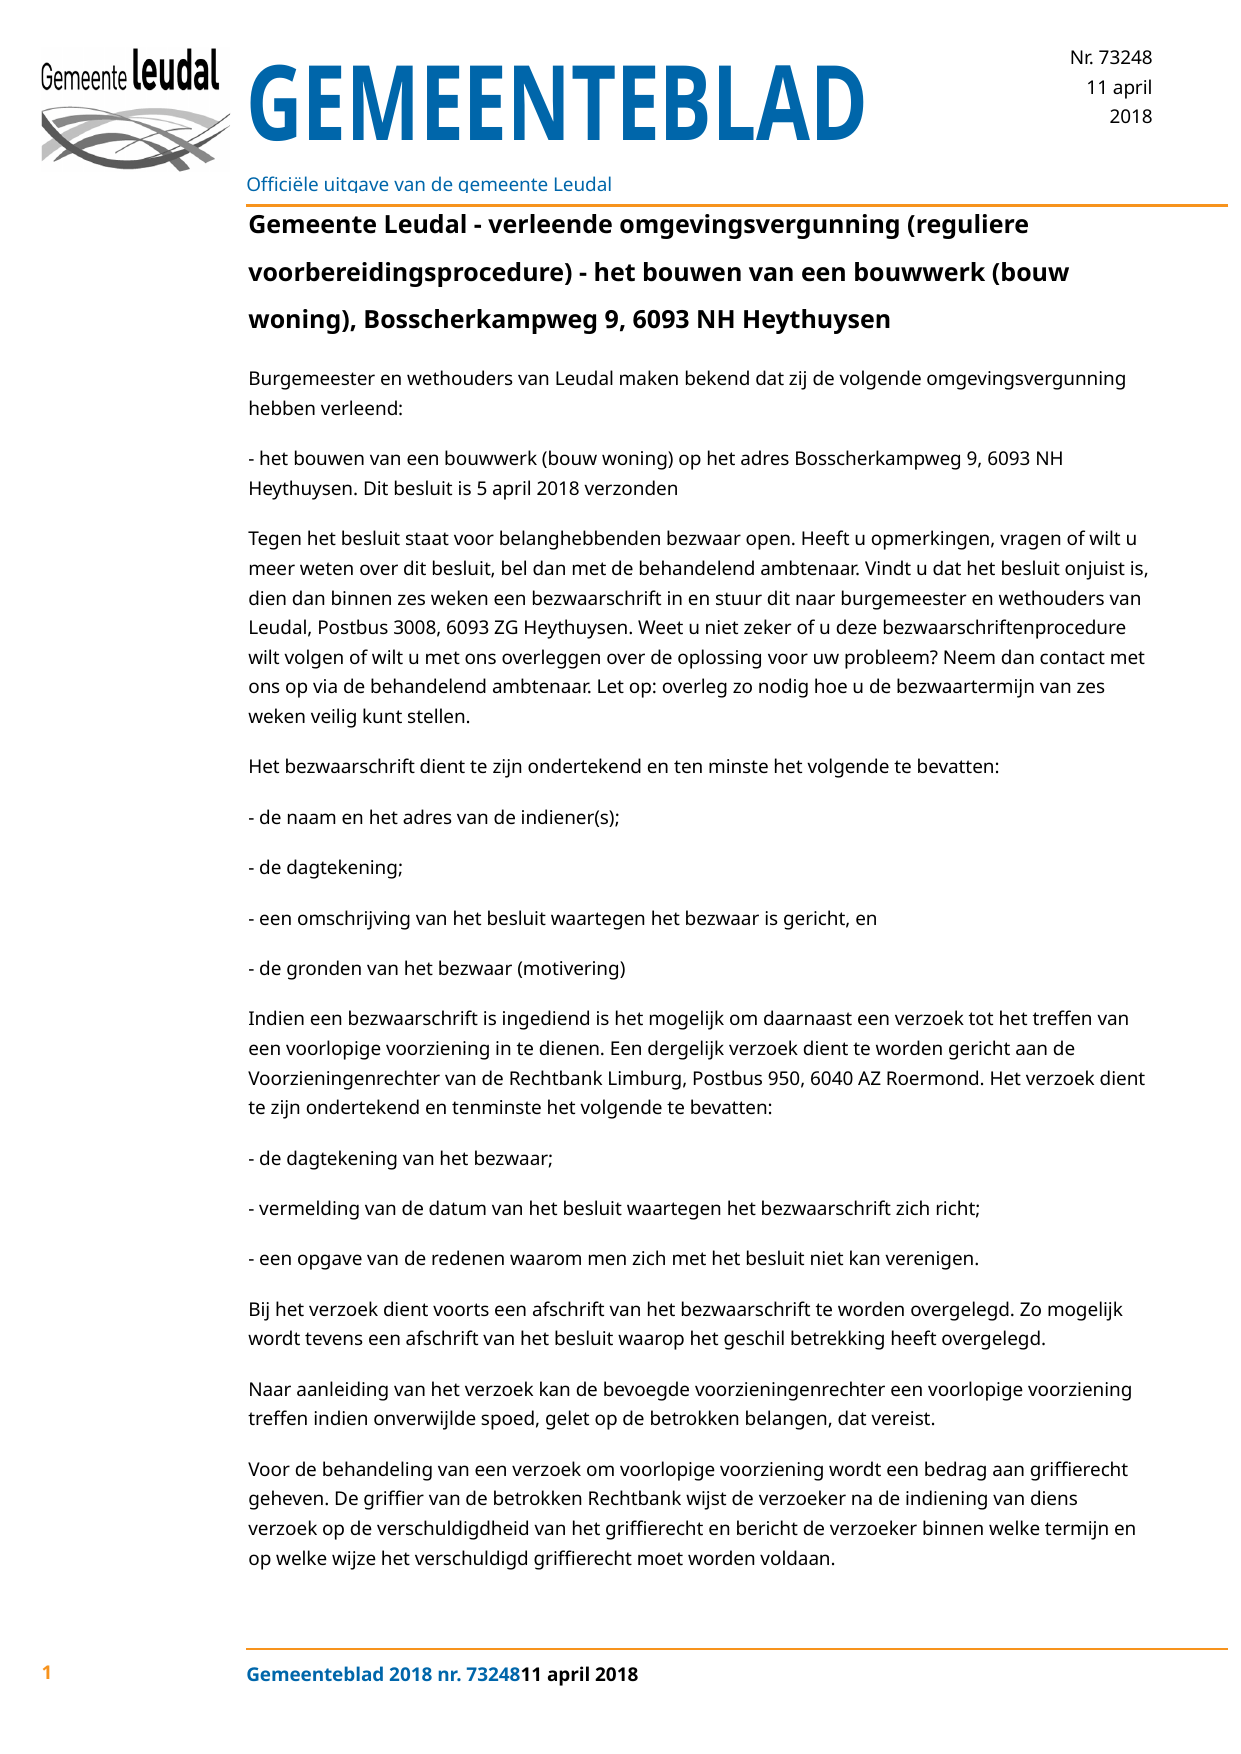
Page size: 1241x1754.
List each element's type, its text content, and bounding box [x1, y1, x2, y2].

text Naar aanleiding van het verzoek kan de bevoegde voorzieningenrechter een voorlopige voorziening treffen indien onverwijlde spoed, gelet op de betrokken belangen, dat vereist. [248, 1376, 1152, 1431]
text Voor de behandeling van een verzoek om voorlopige voorziening wordt een bedrag aan griffierecht geheven. De griffier van de betrokken Rechtbank wijst de verzoeker na de indiening van diens verzoek op de verschuldigdheid van het griffierecht en bericht de verzoeker binnen welke termijn en op welke wijze het verschuldigd griffierecht moet worden voldaan. [248, 1456, 1152, 1570]
text Burgemeester en wethouders van Leudal maken bekend dat zij de volgende omgevingsvergunning hebben verleend: [248, 366, 1152, 421]
text - de naam en het adres van de indiener(s); [248, 804, 1152, 829]
text - het bouwen van een bouwwerk (bouw woning) op het adres Bosscherkampweg 9, 6093 NH Heythuysen. Dit besluit is 5 april 2018 verzonden [248, 446, 1152, 501]
text - een omschrijving van het besluit waartegen het bezwaar is gericht, en [248, 905, 1152, 930]
text - de dagtekening van het bezwaar; [248, 1145, 1152, 1170]
text Het bezwaarschrift dient te zijn ondertekend en ten minste het volgende te bevatten: [248, 753, 1152, 779]
text - een opgave van de redenen waarom men zich met het besluit niet kan verenigen. [248, 1246, 1152, 1271]
picture [41, 47, 231, 172]
text - de dagtekening; [248, 854, 1152, 880]
text Indien een bezwaarschrift is ingediend is het mogelijk om daarnaast een verzoek tot het treffen van een voorlopige voorziening in te dienen. Een dergelijk verzoek dient te worden gericht aan de Voorzieningenrechter van de Rechtbank Limburg, Postbus 950, 6040 AZ Roermond. Het verzoek dient te zijn ondertekend en tenminste het volgende te bevatten: [248, 1006, 1152, 1120]
text Bij het verzoek dient voorts een afschrift van het bezwaarschrift te worden overgelegd. Zo mogelijk wordt tevens een afschrift van het besluit waarop het geschil betrekking heeft overgelegd. [248, 1296, 1152, 1351]
text Gemeente Leudal - verleende omgevingsvergunning (reguliere voorbereidingsprocedure) - het bouwen van een bouwwerk (bouw woning), Bosscherkampweg 9, 6093 NH Heythuysen [248, 207, 1152, 336]
text - vermelding van de datum van het besluit waartegen het bezwaarschrift zich richt; [248, 1195, 1152, 1221]
text - de gronden van het bezwaar (motivering) [248, 955, 1152, 981]
text Tegen het besluit staat voor belanghebbenden bezwaar open. Heeft u opmerkingen, vragen of wilt u meer weten over dit besluit, bel dan met de behandelend ambtenaar. Vindt u dat het besluit onjuist is, dien dan binnen zes weken een bezwaarschrift in en stuur dit naar burgemeester en wethouders van Leudal, Postbus 3008, 6093 ZG Heythuysen. Weet u niet zeker of u deze bezwaarschriftenprocedure wilt volgen of wilt u met ons overleggen over de oplossing voor uw probleem? Neem dan contact met ons op via de behandelend ambtenaar. Let op: overleg zo nodig hoe u de bezwaartermijn van zes weken veilig kunt stellen. [248, 526, 1152, 729]
